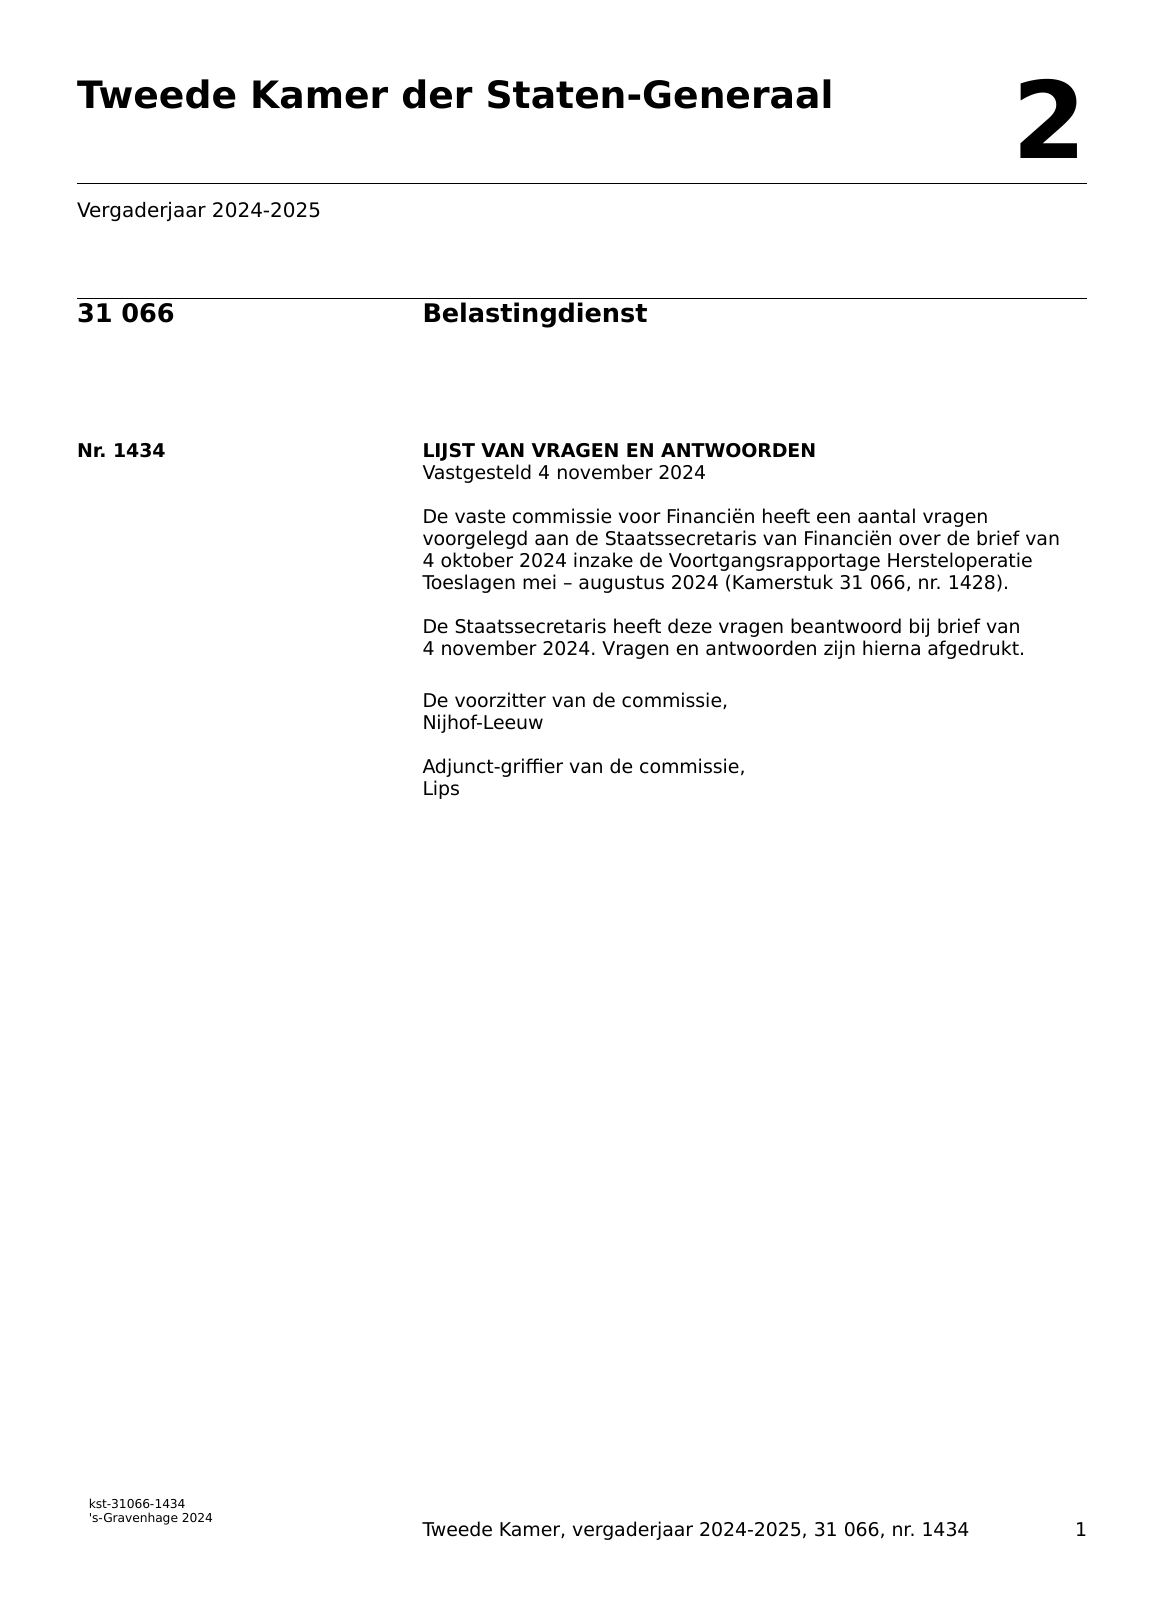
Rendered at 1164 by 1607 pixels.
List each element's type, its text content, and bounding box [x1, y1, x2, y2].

text 's-Gravenhage 2024 [88, 1511, 323, 1525]
table_cell Vergaderjaar 2024-2025 [77, 184, 1087, 298]
text De voorzitter van de commissie, Nijhof-Leeuw [422, 690, 1087, 734]
text Adjunct-griffier van de commissie, Lips [422, 756, 1087, 800]
table_header 2 [886, 59, 1087, 183]
text Vastgesteld 4 november 2024 [422, 462, 1087, 484]
subtitle 31 066 Belastingdienst [77, 299, 1087, 329]
subtitle Nr. 1434 LIJST VAN VRAGEN EN ANTWOORDEN [77, 440, 1087, 462]
text kst-31066-1434 [88, 1497, 323, 1511]
text De vaste commissie voor Financiën heeft een aantal vragen voorgelegd aan de Staatssecretaris van Financiën over de brief van 4 oktober 2024 inzake de Voortgangsrapportage Hersteloperatie Toeslagen mei – augustus 2024 (Kamerstuk 31 066, nr. 1428). [422, 506, 1087, 594]
text De Staatssecretaris heeft deze vragen beantwoord bij brief van 4 november 2024. Vragen en antwoorden zijn hierna afgedrukt. [422, 616, 1087, 660]
table_header Tweede Kamer der Staten-Generaal [77, 59, 886, 183]
